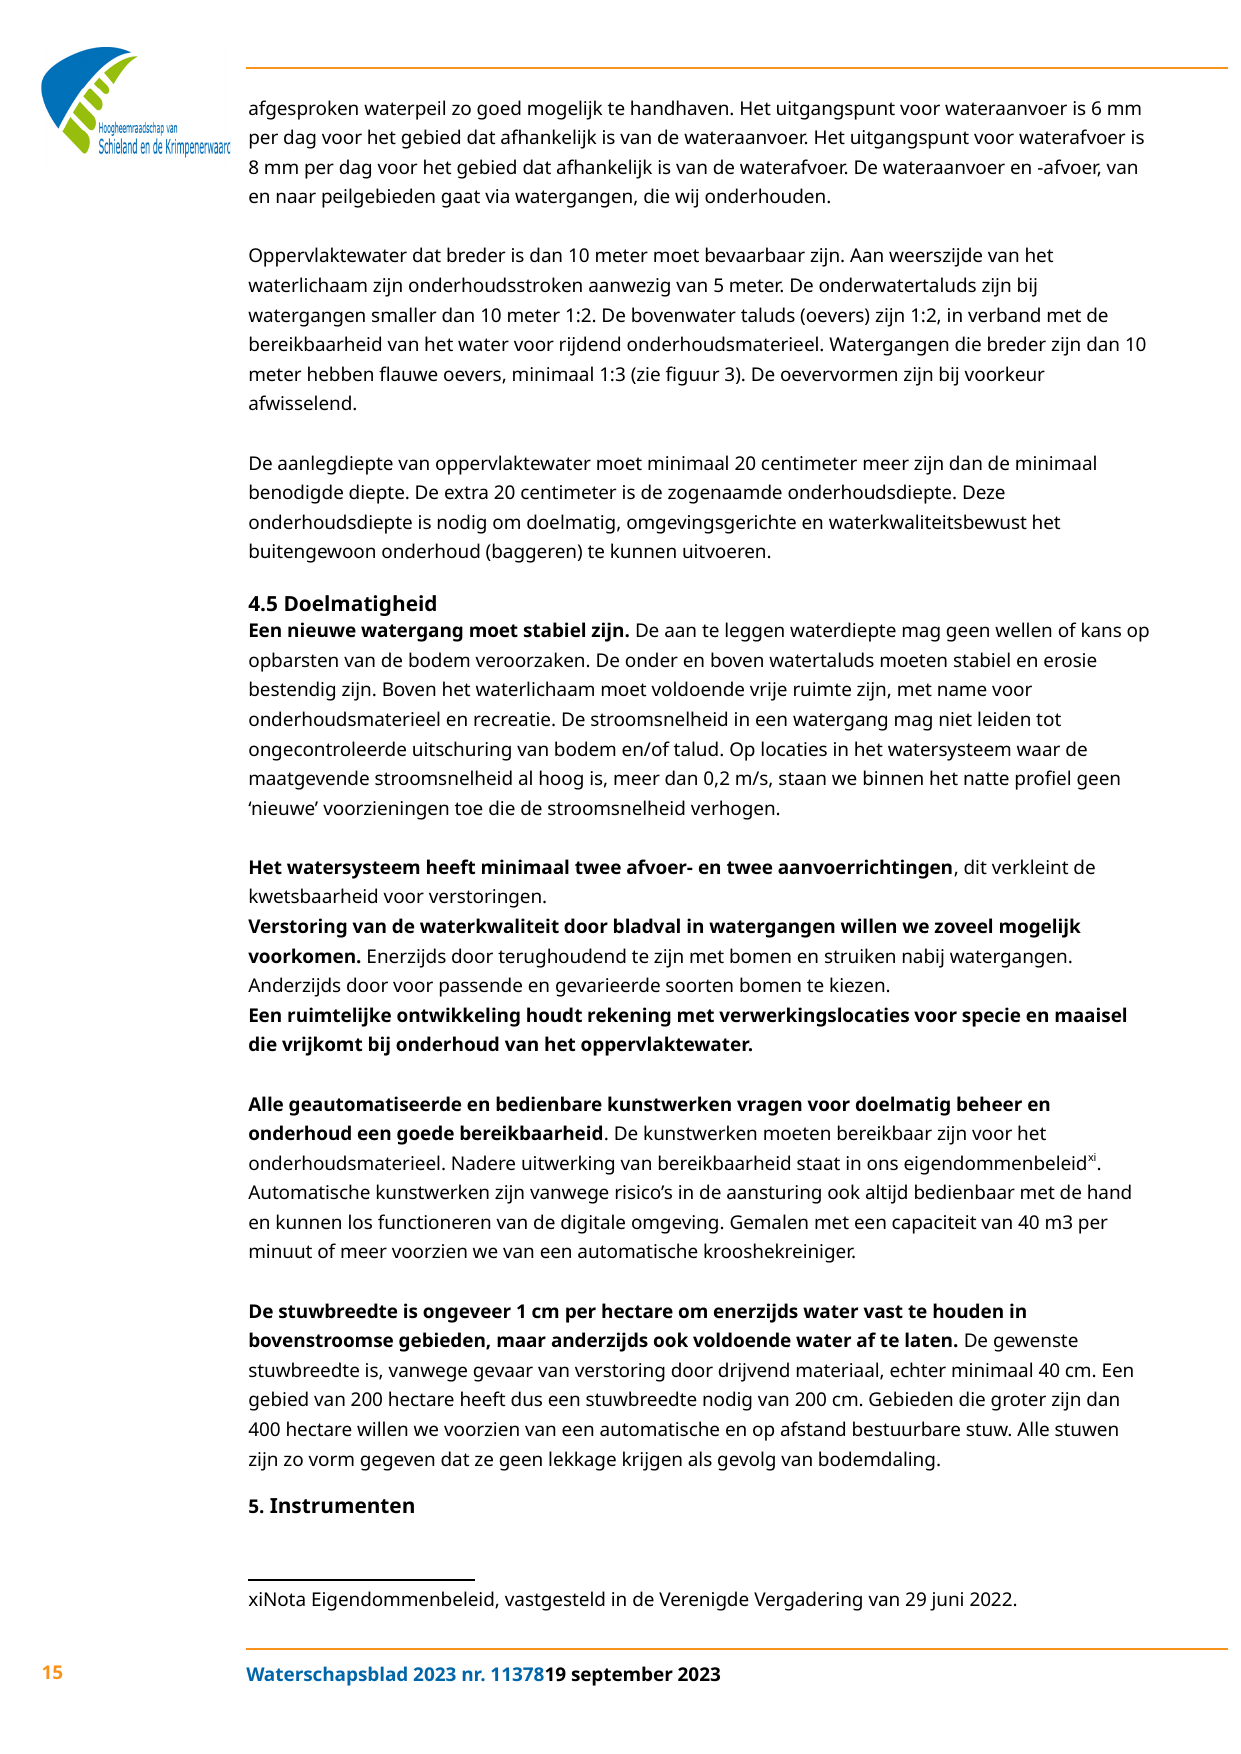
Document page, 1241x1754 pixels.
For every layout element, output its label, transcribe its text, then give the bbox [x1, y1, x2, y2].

text De aanlegdiepte van oppervlaktewater moet minimaal 20 centimeter meer zijn dan de minimaal benodigde diepte. De extra 20 centimeter is de zogenaamde onderhoudsdiepte. Deze onderhoudsdiepte is nodig om doelmatig, omgevingsgerichte en waterkwaliteitsbewust het buitengewoon onderhoud (baggeren) te kunnen uitvoeren. [248, 450, 1152, 564]
text 5. Instrumenten [248, 1491, 1152, 1520]
text afgesproken waterpeil zo goed mogelijk te handhaven. Het uitgangspunt voor wateraanvoer is 6 mm per dag voor het gebied dat afhankelijk is van de wateraanvoer. Het uitgangspunt voor waterafvoer is 8 mm per dag voor het gebied dat afhankelijk is van de waterafvoer. De wateraanvoer en -afvoer, van en naar peilgebieden gaat via watergangen, die wij onderhouden. [248, 95, 1152, 209]
text Een nieuwe watergang moet stabiel zijn. De aan te leggen waterdiepte mag geen wellen of kans op opbarsten van de bodem veroorzaken. De onder en boven watertaluds moeten stabiel en erosie bestendig zijn. Boven het waterlichaam moet voldoende vrije ruimte zijn, met name voor onderhoudsmaterieel en recreatie. De stroomsnelheid in een watergang mag niet leiden tot ongecontroleerde uitschuring van bodem en/of talud. Op locaties in het watersysteem waar de maatgevende stroomsnelheid al hoog is, meer dan 0,2 m/s, staan we binnen het natte profiel geen ‘nieuwe’ voorzieningen toe die de stroomsnelheid verhogen. [248, 617, 1152, 821]
text De stuwbreedte is ongeveer 1 cm per hectare om enerzijds water vast te houden in bovenstroomse gebieden, maar anderzijds ook voldoende water af te laten. De gewenste stuwbreedte is, vanwege gevaar van verstoring door drijvend materiaal, echter minimaal 40 cm. Een gebied van 200 hectare heeft dus een stuwbreedte nodig van 200 cm. Gebieden die groter zijn dan 400 hectare willen we voorzien van een automatische en op afstand bestuurbare stuw. Alle stuwen zijn zo vorm gegeven dat ze geen lekkage krijgen als gevolg van bodemdaling. [248, 1298, 1152, 1471]
text Het watersysteem heeft minimaal twee afvoer- en twee aanvoerrichtingen, dit verkleint de kwetsbaarheid voor verstoringen. [248, 854, 1152, 909]
text Een ruimtelijke ontwikkeling houdt rekening met verwerkingslocaties voor specie en maaisel die vrijkomt bij onderhoud van het oppervlaktewater. [248, 1002, 1152, 1057]
text Alle geautomatiseerde en bedienbare kunstwerken vragen voor doelmatig beheer en onderhoud een goede bereikbaarheid. De kunstwerken moeten bereikbaar zijn voor het onderhoudsmaterieel. Nadere uitwerking van bereikbaarheid staat in ons eigendommenbeleid. Automatische kunstwerken zijn vanwege risico’s in de aansturing ook altijd bedienbaar met de hand en kunnen los functioneren van de digitale omgeving. Gemalen met een capaciteit van 40 m3 per minuut of meer voorzien we van een automatische krooshekreiniger. [248, 1091, 1152, 1264]
text Verstoring van de waterkwaliteit door bladval in watergangen willen we zoveel mogelijk voorkomen. Enerzijds door terughoudend te zijn met bomen en struiken nabij watergangen. Anderzijds door voor passende en gevarieerde soorten bomen te kiezen. [248, 913, 1152, 998]
text Nota Eigendommenbeleid, vastgesteld in de Verenigde Vergadering van 29 juni 2022. [248, 1586, 1152, 1612]
text 4.5 Doelmatigheid [248, 589, 1152, 617]
text Oppervlaktewater dat breder is dan 10 meter moet bevaarbaar zijn. Aan weerszijde van het waterlichaam zijn onderhoudsstroken aanwezig van 5 meter. De onderwatertaluds zijn bij watergangen smaller dan 10 meter 1:2. De bovenwater taluds (oevers) zijn 1:2, in verband met de bereikbaarheid van het water voor rijdend onderhoudsmaterieel. Watergangen die breder zijn dan 10 meter hebben flauwe oevers, minimaal 1:3 (zie figuur 3). De oevervormen zijn bij voorkeur afwisselend. [248, 243, 1152, 416]
picture [41, 47, 231, 172]
